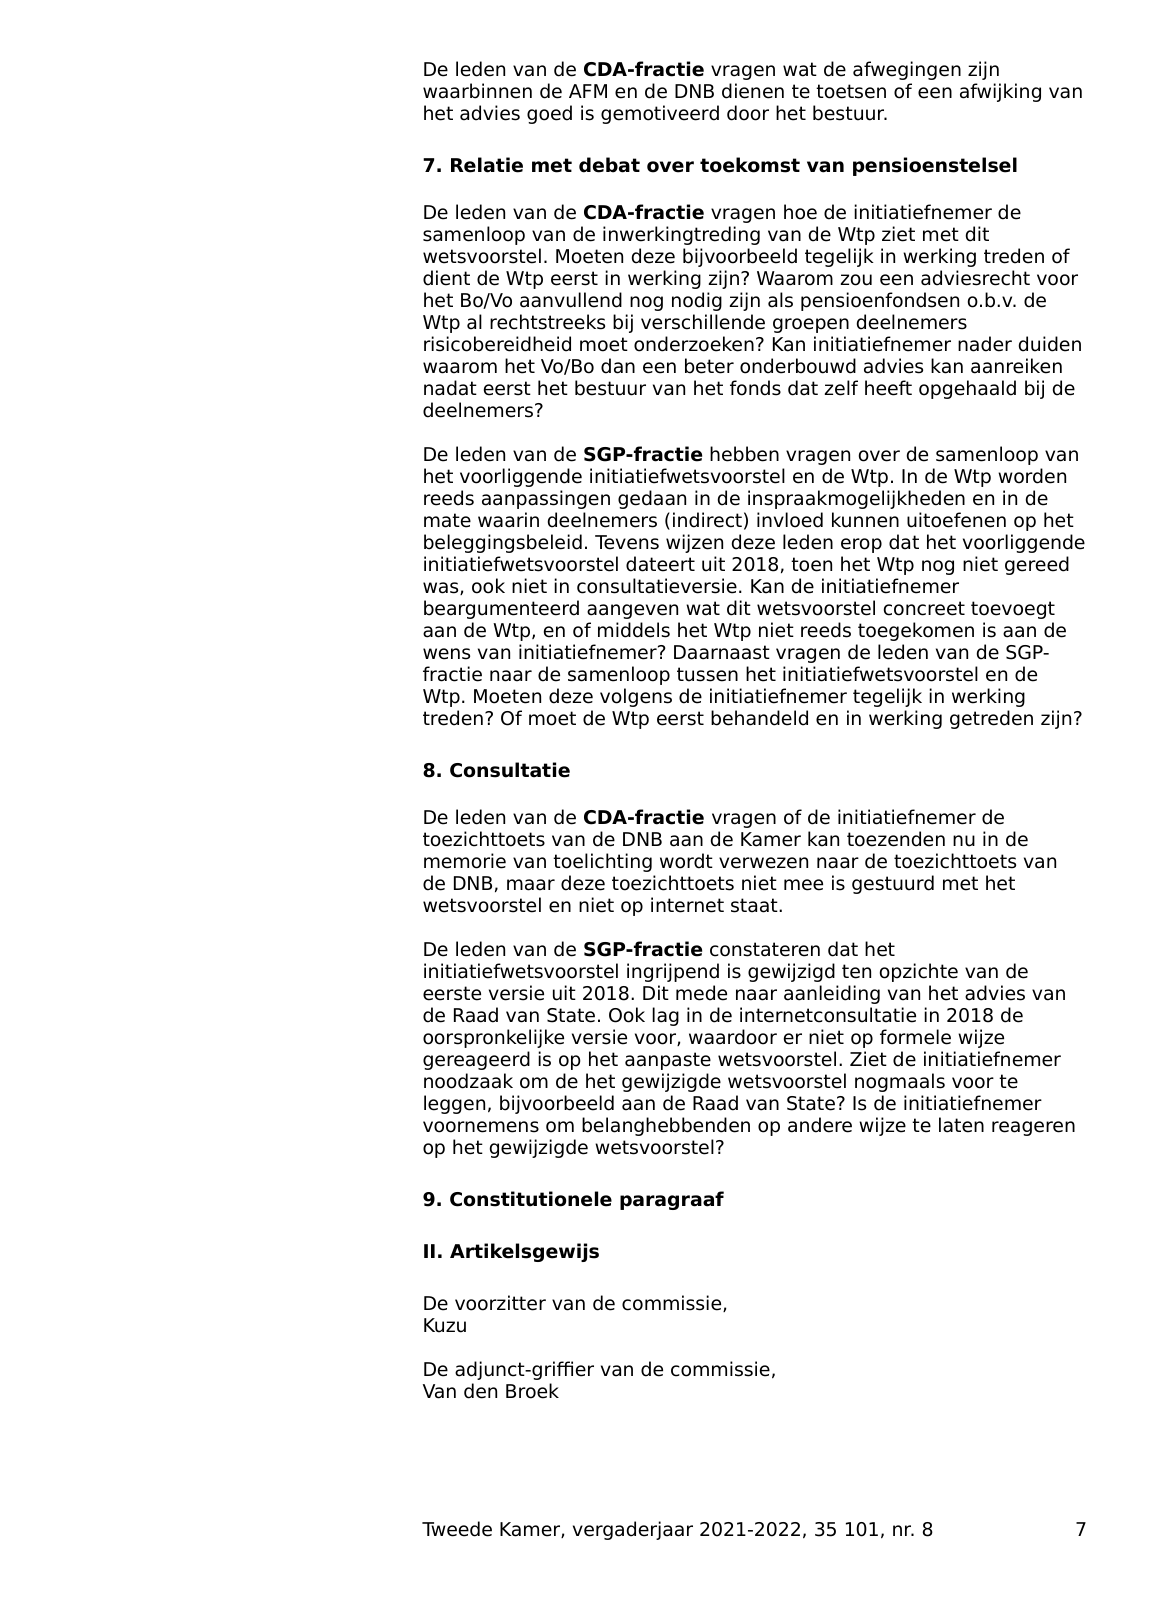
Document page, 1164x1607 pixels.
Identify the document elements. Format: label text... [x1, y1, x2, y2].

text De leden van de CDA-fractie vragen wat de afwegingen zijn waarbinnen de AFM en de DNB dienen te toetsen of een afwijking van het advies goed is gemotiveerd door het bestuur. [422, 59, 1087, 125]
text De leden van de SGP-fractie hebben vragen over de samenloop van het voorliggende initiatiefwetsvoorstel en de Wtp. In de Wtp worden reeds aanpassingen gedaan in de inspraakmogelijkheden en in de mate waarin deelnemers (indirect) invloed kunnen uitoefenen op het beleggingsbeleid. Tevens wijzen deze leden erop dat het voorliggende initiatiefwetsvoorstel dateert uit 2018, toen het Wtp nog niet gereed was, ook niet in consultatieversie. Kan de initiatiefnemer beargumenteerd aangeven wat dit wetsvoorstel concreet toevoegt aan de Wtp, en of middels het Wtp niet reeds toegekomen is aan de wens van initiatiefnemer? Daarnaast vragen de leden van de SGP-fractie naar de samenloop tussen het initiatiefwetsvoorstel en de Wtp. Moeten deze volgens de initiatiefnemer tegelijk in werking treden? Of moet de Wtp eerst behandeld en in werking getreden zijn? [422, 444, 1087, 730]
subtitle 9. Constitutionele paragraaf [422, 1188, 1087, 1211]
text De leden van de CDA-fractie vragen of de initiatiefnemer de toezichttoets van de DNB aan de Kamer kan toezenden nu in de memorie van toelichting wordt verwezen naar de toezichttoets van de DNB, maar deze toezichttoets niet mee is gestuurd met het wetsvoorstel en niet op internet staat. [422, 807, 1087, 917]
text De voorzitter van de commissie, Kuzu [422, 1292, 1087, 1336]
subtitle 8. Consultatie [422, 760, 1087, 782]
subtitle 7. Relatie met debat over toekomst van pensioenstelsel [422, 155, 1087, 177]
text De leden van de CDA-fractie vragen hoe de initiatiefnemer de samenloop van de inwerkingtreding van de Wtp ziet met dit wetsvoorstel. Moeten deze bijvoorbeeld tegelijk in werking treden of dient de Wtp eerst in werking zijn? Waarom zou een adviesrecht voor het Bo/Vo aanvullend nog nodig zijn als pensioenfondsen o.b.v. de Wtp al rechtstreeks bij verschillende groepen deelnemers risicobereidheid moet onderzoeken? Kan initiatiefnemer nader duiden waarom het Vo/Bo dan een beter onderbouwd advies kan aanreiken nadat eerst het bestuur van het fonds dat zelf heeft opgehaald bij de deelnemers? [422, 202, 1087, 422]
text De leden van de SGP-fractie constateren dat het initiatiefwetsvoorstel ingrijpend is gewijzigd ten opzichte van de eerste versie uit 2018. Dit mede naar aanleiding van het advies van de Raad van State. Ook lag in de internetconsultatie in 2018 de oorspronkelijke versie voor, waardoor er niet op formele wijze gereageerd is op het aanpaste wetsvoorstel. Ziet de initiatiefnemer noodzaak om de het gewijzigde wetsvoorstel nogmaals voor te leggen, bijvoorbeeld aan de Raad van State? Is de initiatiefnemer voornemens om belanghebbenden op andere wijze te laten reageren op het gewijzigde wetsvoorstel? [422, 939, 1087, 1158]
text De adjunct-griffier van de commissie, Van den Broek [422, 1359, 1087, 1403]
subtitle II. Artikelsgewijs [422, 1241, 1087, 1262]
